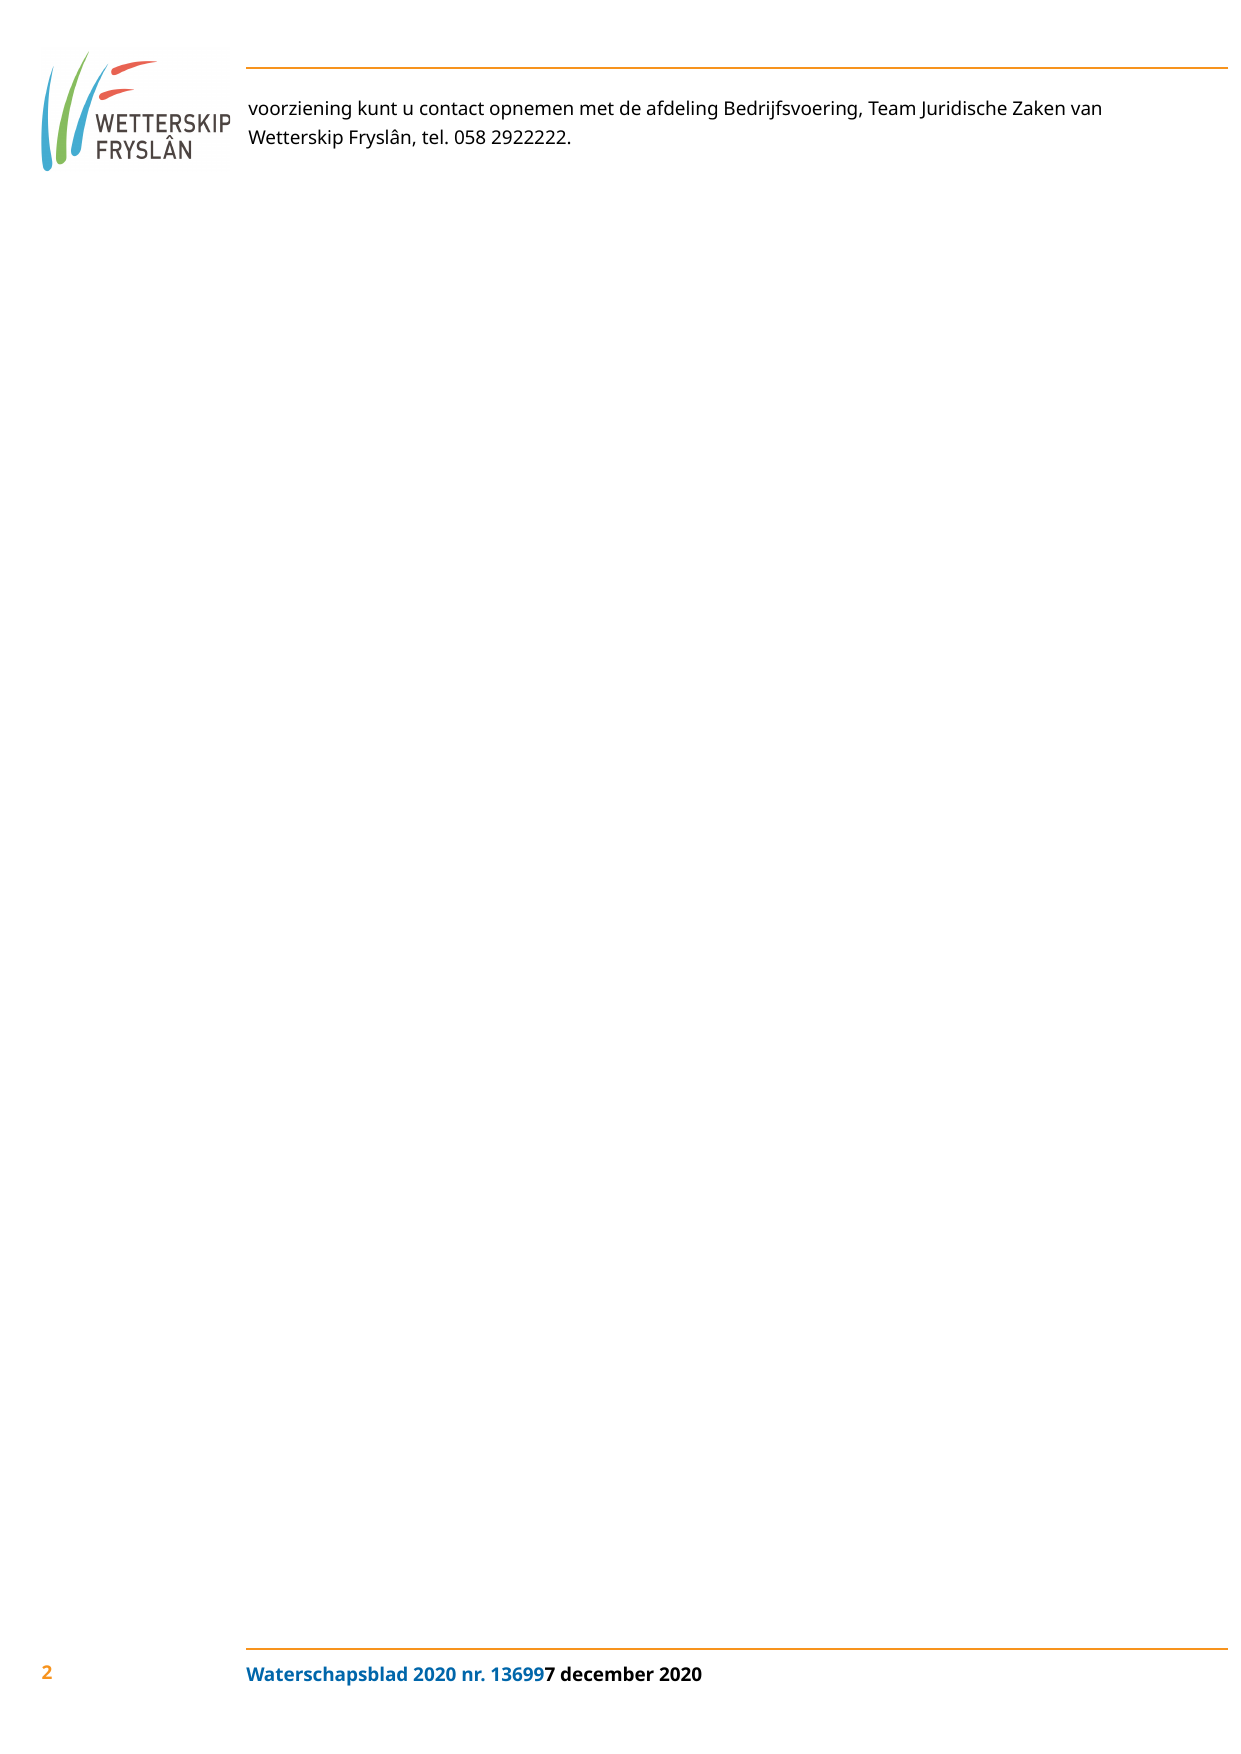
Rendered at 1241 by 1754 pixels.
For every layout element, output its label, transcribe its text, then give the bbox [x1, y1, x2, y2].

picture [41, 47, 231, 172]
text voorziening kunt u contact opnemen met de afdeling Bedrijfsvoering, Team Juridische Zaken van Wetterskip Fryslân, tel. 058 2922222. [248, 95, 1152, 150]
